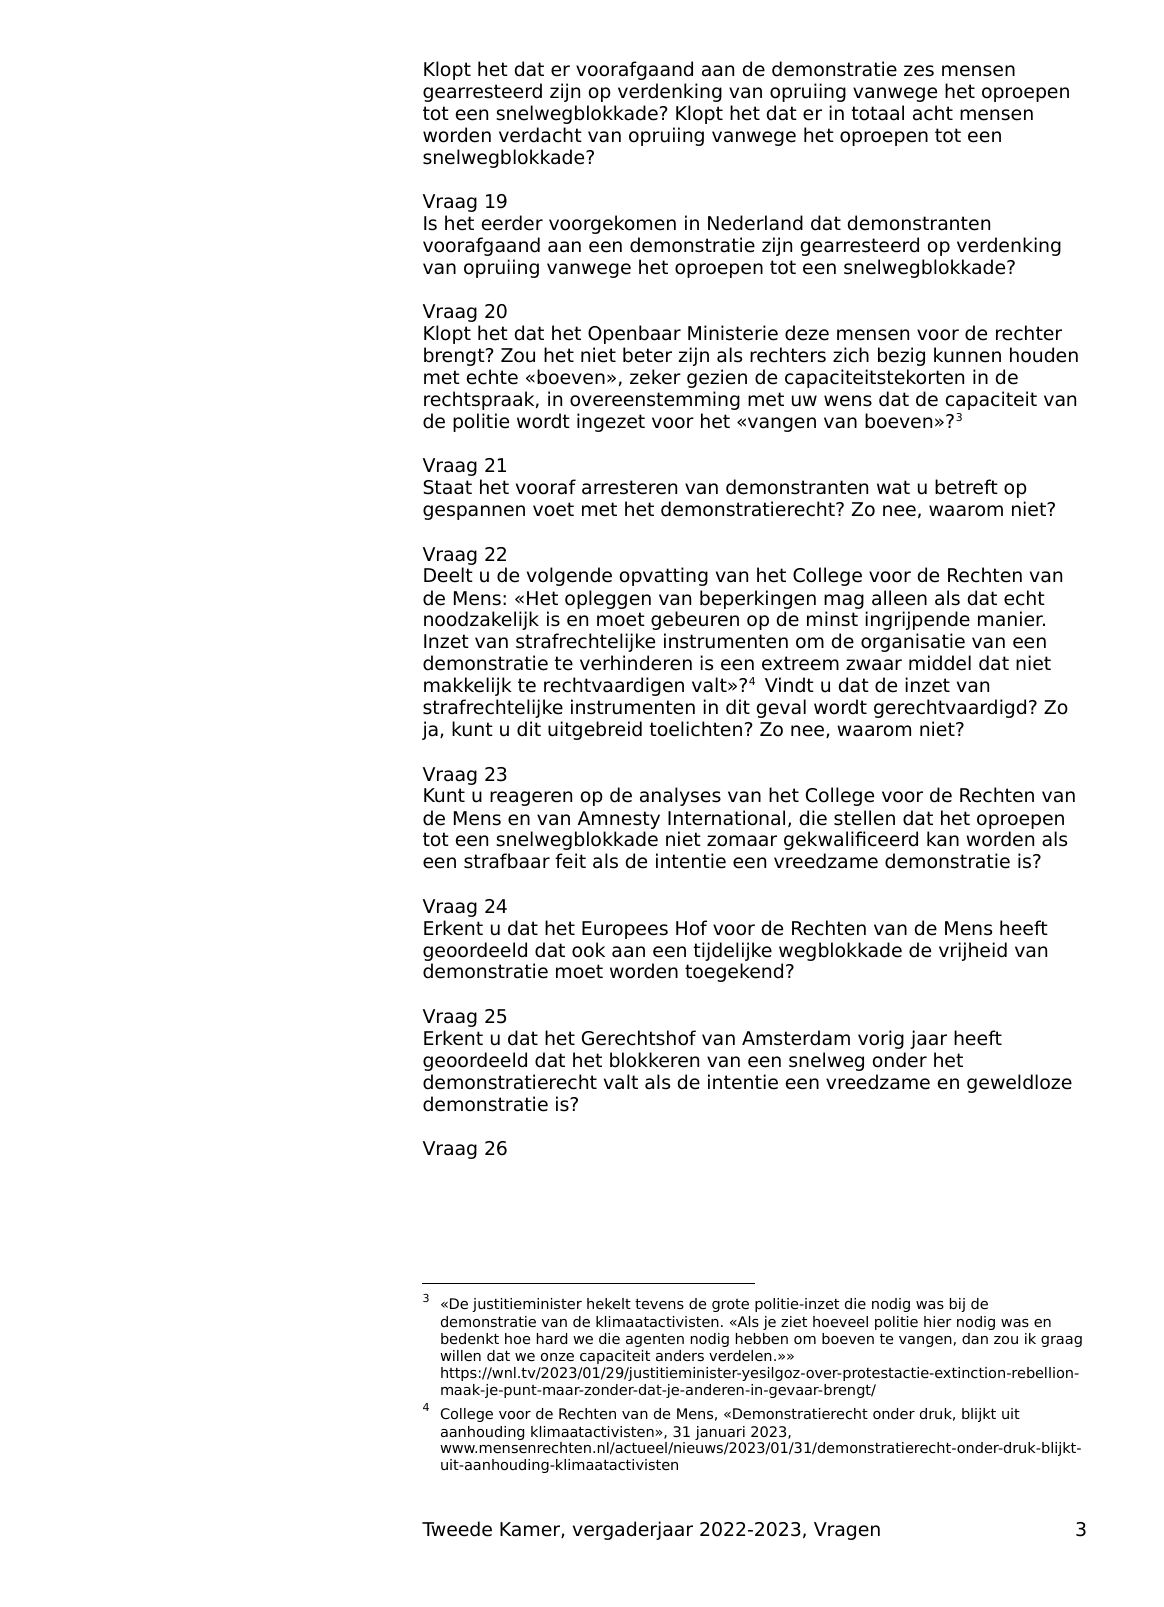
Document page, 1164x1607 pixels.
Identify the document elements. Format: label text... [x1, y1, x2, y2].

text Kunt u reageren op de analyses van het College voor de Rechten van de Mens en van Amnesty International, die stellen dat het oproepen tot een snelwegblokkade niet zomaar gekwalificeerd kan worden als een strafbaar feit als de intentie een vreedzame demonstratie is? [422, 785, 1087, 873]
text Is het eerder voorgekomen in Nederland dat demonstranten voorafgaand aan een demonstratie zijn gearresteerd op verdenking van opruiing vanwege het oproepen tot een snelwegblokkade? [422, 213, 1087, 279]
text Klopt het dat er voorafgaand aan de demonstratie zes mensen gearresteerd zijn op verdenking van opruiing vanwege het oproepen tot een snelwegblokkade? Klopt het dat er in totaal acht mensen worden verdacht van opruiing vanwege het oproepen tot een snelwegblokkade? [422, 59, 1087, 169]
text Klopt het dat het Openbaar Ministerie deze mensen voor de rechter brengt? Zou het niet beter zijn als rechters zich bezig kunnen houden met echte «boeven», zeker gezien de capaciteitstekorten in de rechtspraak, in overeenstemming met uw wens dat de capaciteit van de politie wordt ingezet voor het «vangen van boeven»? [422, 323, 1087, 433]
text Staat het vooraf arresteren van demonstranten wat u betreft op gespannen voet met het demonstratierecht? Zo nee, waarom niet? [422, 477, 1087, 521]
text Vraag 23 [422, 763, 1087, 785]
text Vraag 22 [422, 543, 1087, 565]
text Vraag 26 [422, 1138, 1087, 1160]
text Vraag 24 [422, 896, 1087, 917]
text Vraag 25 [422, 1006, 1087, 1028]
text Vraag 21 [422, 455, 1087, 477]
text Erkent u dat het Europees Hof voor de Rechten van de Mens heeft geoordeeld dat ook aan een tijdelijke wegblokkade de vrijheid van demonstratie moet worden toegekend? [422, 917, 1087, 983]
text Deelt u de volgende opvatting van het College voor de Rechten van de Mens: «Het opleggen van beperkingen mag alleen als dat echt noodzakelijk is en moet gebeuren op de minst ingrijpende manier. Inzet van strafrechtelijke instrumenten om de organisatie van een demonstratie te verhinderen is een extreem zwaar middel dat niet makkelijk te rechtvaardigen valt»? Vindt u dat de inzet van strafrechtelijke instrumenten in dit geval wordt gerechtvaardigd? Zo ja, kunt u dit uitgebreid toelichten? Zo nee, waarom niet? [422, 565, 1087, 741]
text College voor de Rechten van de Mens, «Demonstratierecht onder druk, blijkt uit aanhouding klimaatactivisten», 31 januari 2023, www.mensenrechten.nl/actueel/nieuws/2023/01/31/demonstratierecht-onder-druk-blijkt-uit-aanhouding-klimaatactivisten [422, 1402, 1087, 1474]
text Erkent u dat het Gerechtshof van Amsterdam vorig jaar heeft geoordeeld dat het blokkeren van een snelweg onder het demonstratierecht valt als de intentie een vreedzame en geweldloze demonstratie is? [422, 1028, 1087, 1116]
text Vraag 20 [422, 301, 1087, 323]
text Vraag 19 [422, 191, 1087, 213]
text «De justitieminister hekelt tevens de grote politie-inzet die nodig was bij de demonstratie van de klimaatactivisten. «Als je ziet hoeveel politie hier nodig was en bedenkt hoe hard we die agenten nodig hebben om boeven te vangen, dan zou ik graag willen dat we onze capaciteit anders verdelen.»» https://wnl.tv/2023/01/29/justitieminister-yesilgoz-over-protestactie-extinction-rebellion-maak-je-punt-maar-zonder-dat-je-anderen-in-gevaar-brengt/ [422, 1292, 1087, 1399]
